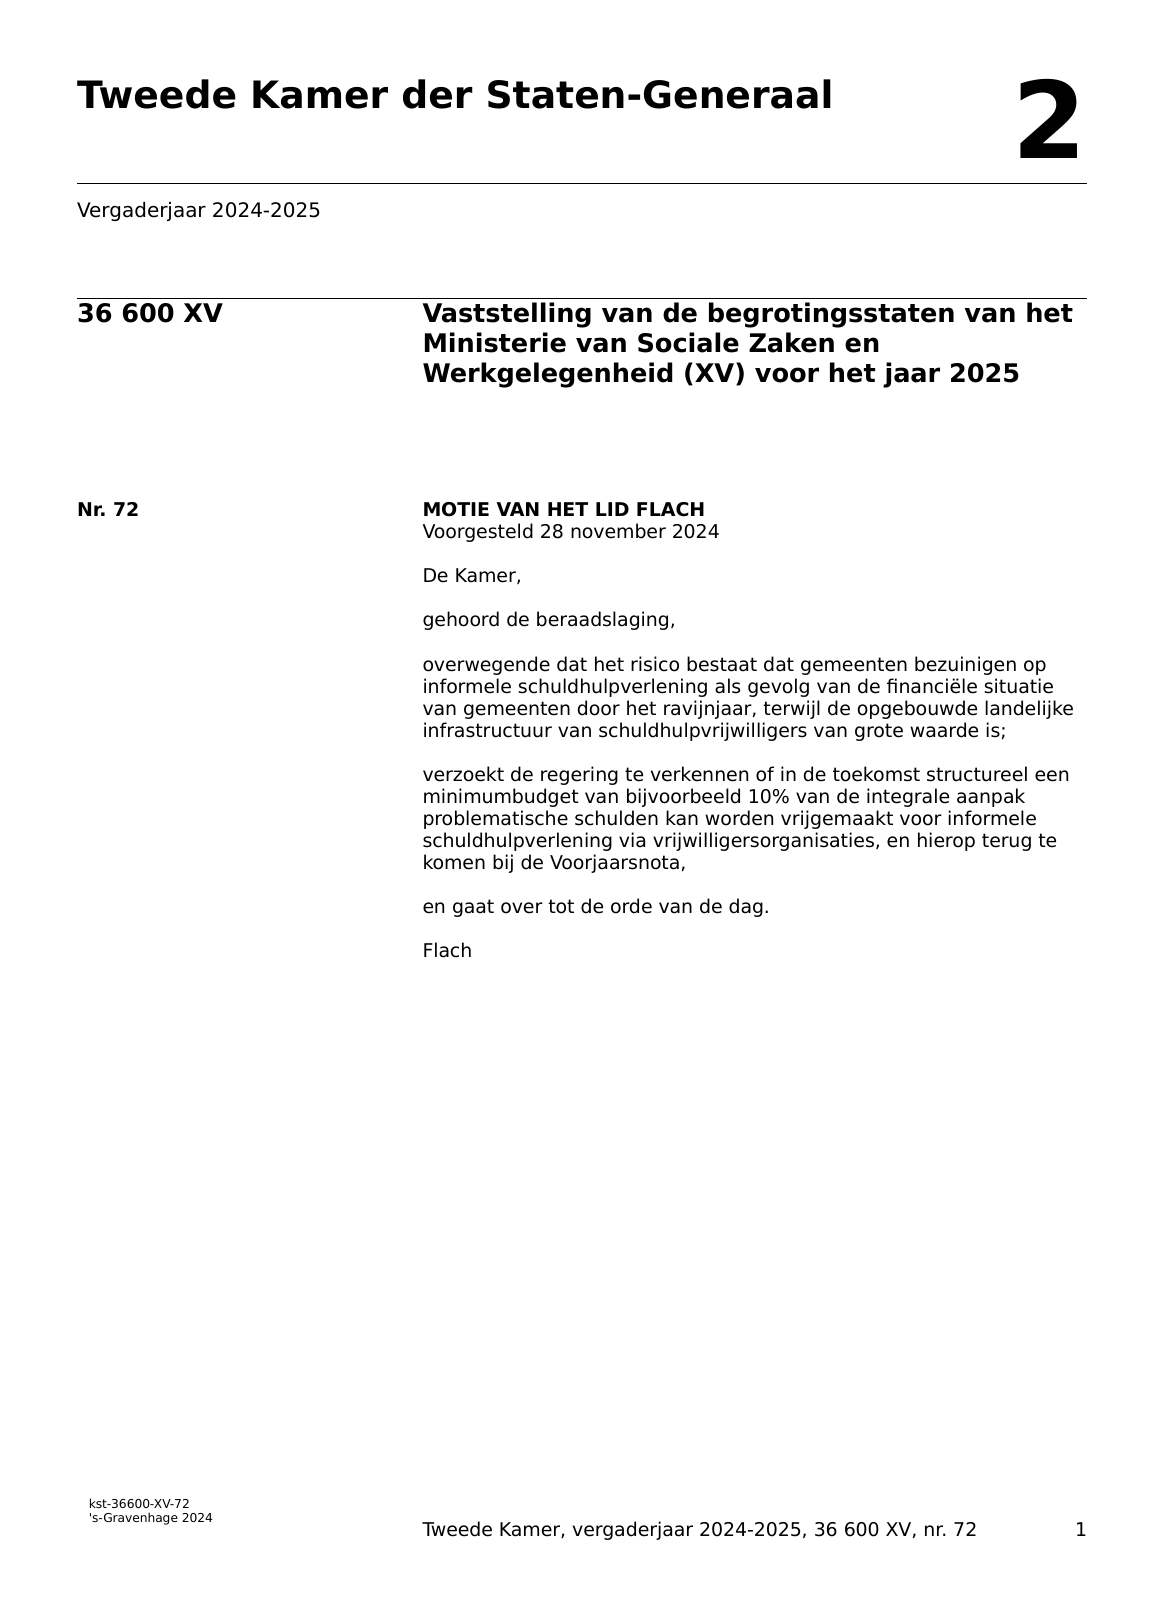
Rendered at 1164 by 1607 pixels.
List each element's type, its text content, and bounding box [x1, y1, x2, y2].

text 's-Gravenhage 2024 [88, 1511, 323, 1525]
table_header Tweede Kamer der Staten-Generaal [77, 59, 886, 183]
text overwegende dat het risico bestaat dat gemeenten bezuinigen op informele schuldhulpverlening als gevolg van de financiële situatie van gemeenten door het ravijnjaar, terwijl de opgebouwde landelijke infrastructuur van schuldhulpvrijwilligers van grote waarde is; [422, 653, 1087, 741]
subtitle 36 600 XV Vaststelling van de begrotingsstaten van het Ministerie van Sociale Zaken en Werkgelegenheid (XV) voor het jaar 2025 [77, 299, 1087, 388]
text Voorgesteld 28 november 2024 [422, 521, 1087, 543]
text Flach [422, 940, 1087, 962]
text en gaat over tot de orde van de dag. [422, 896, 1087, 918]
text De Kamer, [422, 565, 1087, 587]
text verzoekt de regering te verkennen of in de toekomst structureel een minimumbudget van bijvoorbeeld 10% van de integrale aanpak problematische schulden kan worden vrijgemaakt voor informele schuldhulpverlening via vrijwilligersorganisaties, en hierop terug te komen bij de Voorjaarsnota, [422, 764, 1087, 873]
subtitle Nr. 72 MOTIE VAN HET LID FLACH [77, 499, 1087, 521]
text kst-36600-XV-72 [88, 1497, 323, 1511]
table_cell Vergaderjaar 2024-2025 [77, 184, 1087, 298]
table_header 2 [886, 59, 1087, 183]
text gehoord de beraadslaging, [422, 609, 1087, 631]
